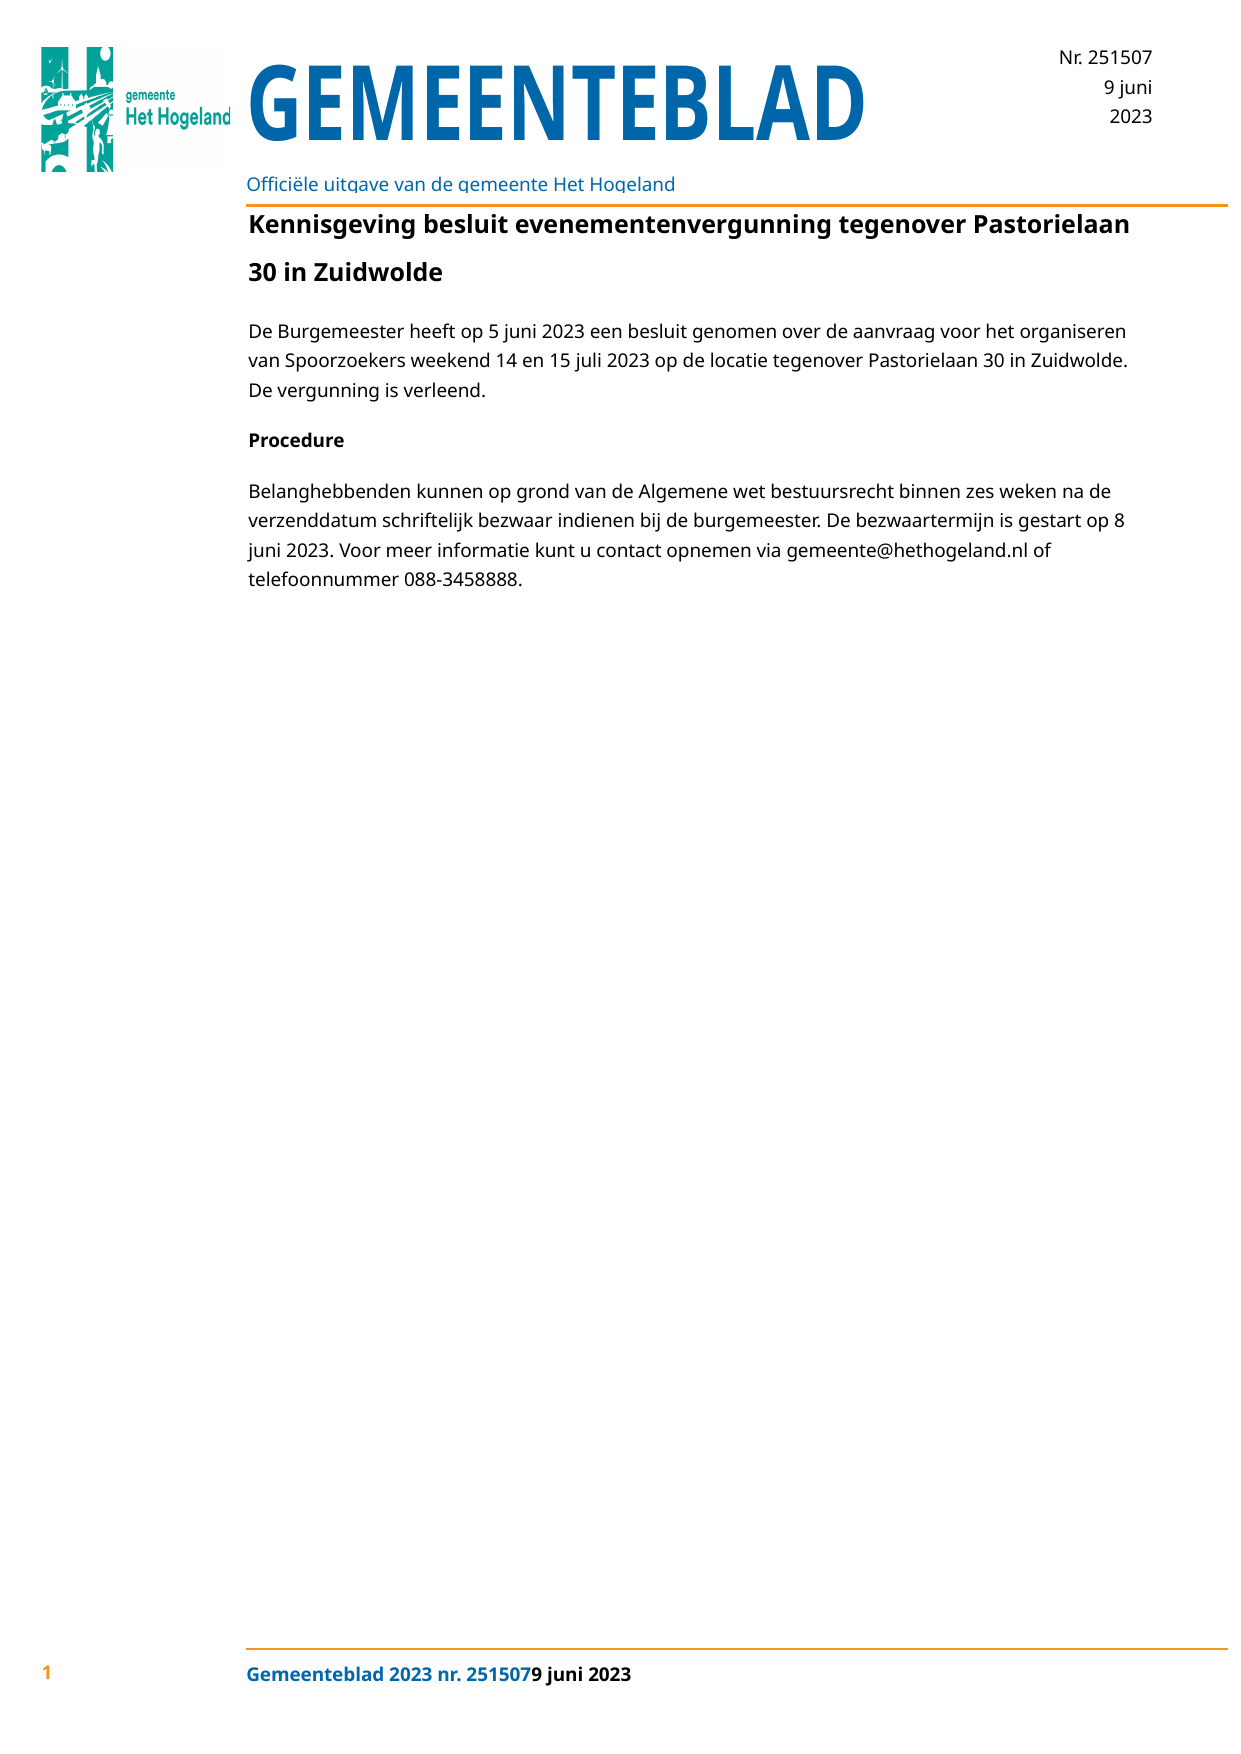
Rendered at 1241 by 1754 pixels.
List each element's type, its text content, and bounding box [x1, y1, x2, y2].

text Procedure [248, 427, 1152, 453]
text Kennisgeving besluit evenementenvergunning tegenover Pastorielaan 30 in Zuidwolde [248, 207, 1152, 288]
text De Burgemeester heeft op 5 juni 2023 een besluit genomen over de aanvraag voor het organiseren van Spoorzoekers weekend 14 en 15 juli 2023 op de locatie tegenover Pastorielaan 30 in Zuidwolde. De vergunning is verleend. [248, 318, 1152, 403]
picture [41, 47, 231, 172]
text Belanghebbenden kunnen op grond van de Algemene wet bestuursrecht binnen zes weken na de verzenddatum schriftelijk bezwaar indienen bij de burgemeester. De bezwaartermijn is gestart op 8 juni 2023. Voor meer informatie kunt u contact opnemen via gemeente@hethogeland.nl of telefoonnummer 088-3458888. [248, 478, 1152, 592]
